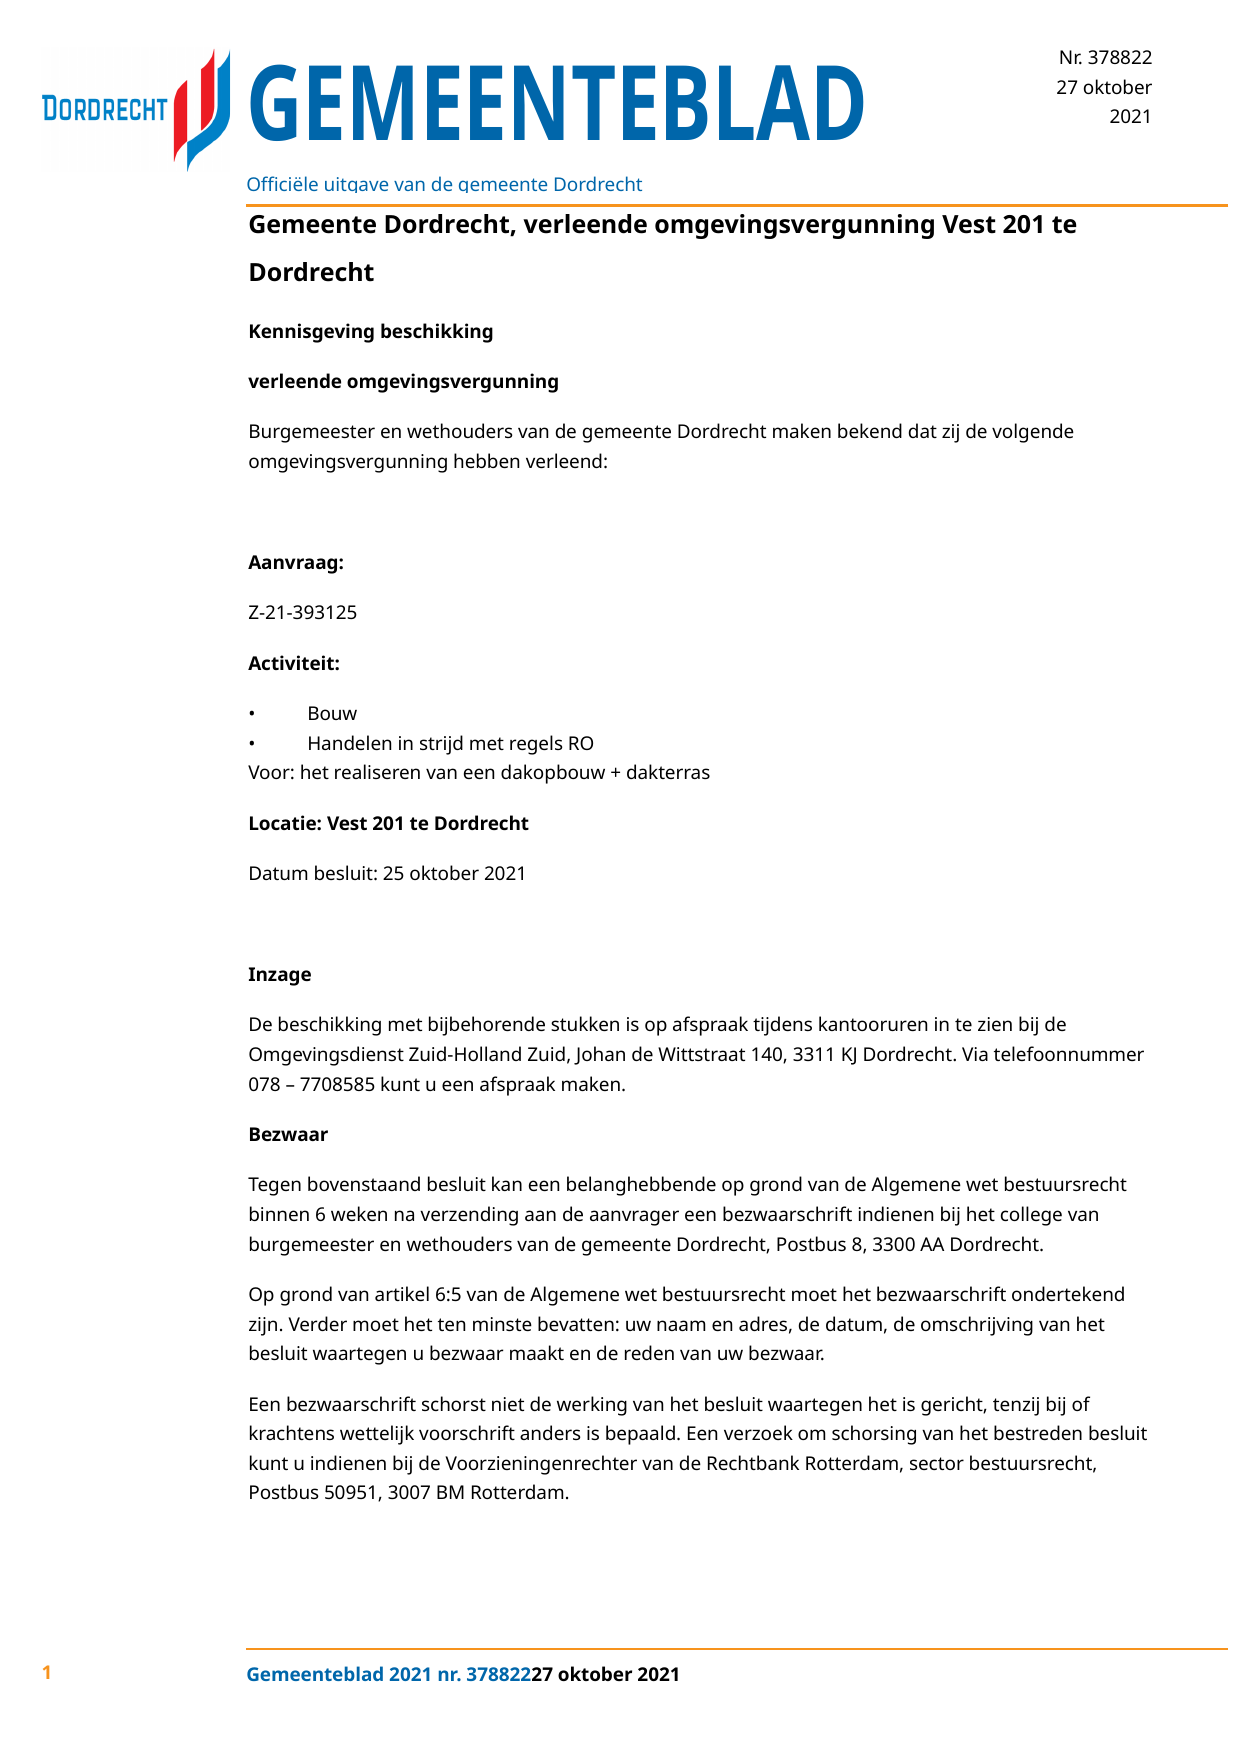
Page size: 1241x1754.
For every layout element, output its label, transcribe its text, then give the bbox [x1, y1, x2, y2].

text Op grond van artikel 6:5 van de Algemene wet bestuursrecht moet het bezwaarschrift ondertekend zijn. Verder moet het ten minste bevatten: uw naam en adres, de datum, de omschrijving van het besluit waartegen u bezwaar maakt en de reden van uw bezwaar. [248, 1281, 1152, 1366]
text Z-21-393125 [248, 599, 1152, 625]
text Aanvraag: [248, 549, 1152, 575]
text Locatie: Vest 201 te Dordrecht [248, 810, 1152, 836]
text Activiteit: [248, 650, 1152, 676]
list Handelen in strijd met regels RO [248, 730, 1152, 756]
text Kennisgeving beschikking [248, 318, 1152, 344]
text Burgemeester en wethouders van de gemeente Dordrecht maken bekend dat zij de volgende omgevingsvergunning hebben verleend: [248, 419, 1152, 474]
text Inzage [248, 961, 1152, 987]
picture [41, 47, 231, 172]
text verleende omgevingsvergunning [248, 368, 1152, 394]
text Datum besluit: 25 oktober 2021 [248, 860, 1152, 886]
list Bouw [248, 700, 1152, 726]
text Bezwaar [248, 1121, 1152, 1147]
text Voor: het realiseren van een dakopbouw + dakterras [248, 759, 1152, 785]
text De beschikking met bijbehorende stukken is op afspraak tijdens kantooruren in te zien bij de Omgevingsdienst Zuid-Holland Zuid, Johan de Wittstraat 140, 3311 KJ Dordrecht. Via telefoonnummer 078 – 7708585 kunt u een afspraak maken. [248, 1012, 1152, 1097]
text Een bezwaarschrift schorst niet de werking van het besluit waartegen het is gericht, tenzij bij of krachtens wettelijk voorschrift anders is bepaald. Een verzoek om schorsing van het bestreden besluit kunt u indienen bij de Voorzieningenrechter van de Rechtbank Rotterdam, sector bestuursrecht, Postbus 50951, 3007 BM Rotterdam. [248, 1391, 1152, 1505]
text Gemeente Dordrecht, verleende omgevingsvergunning Vest 201 te Dordrecht [248, 207, 1152, 288]
text Tegen bovenstaand besluit kan een belanghebbende op grond van de Algemene wet bestuursrecht binnen 6 weken na verzending aan de aanvrager een bezwaarschrift indienen bij het college van burgemeester en wethouders van de gemeente Dordrecht, Postbus 8, 3300 AA Dordrecht. [248, 1172, 1152, 1257]
